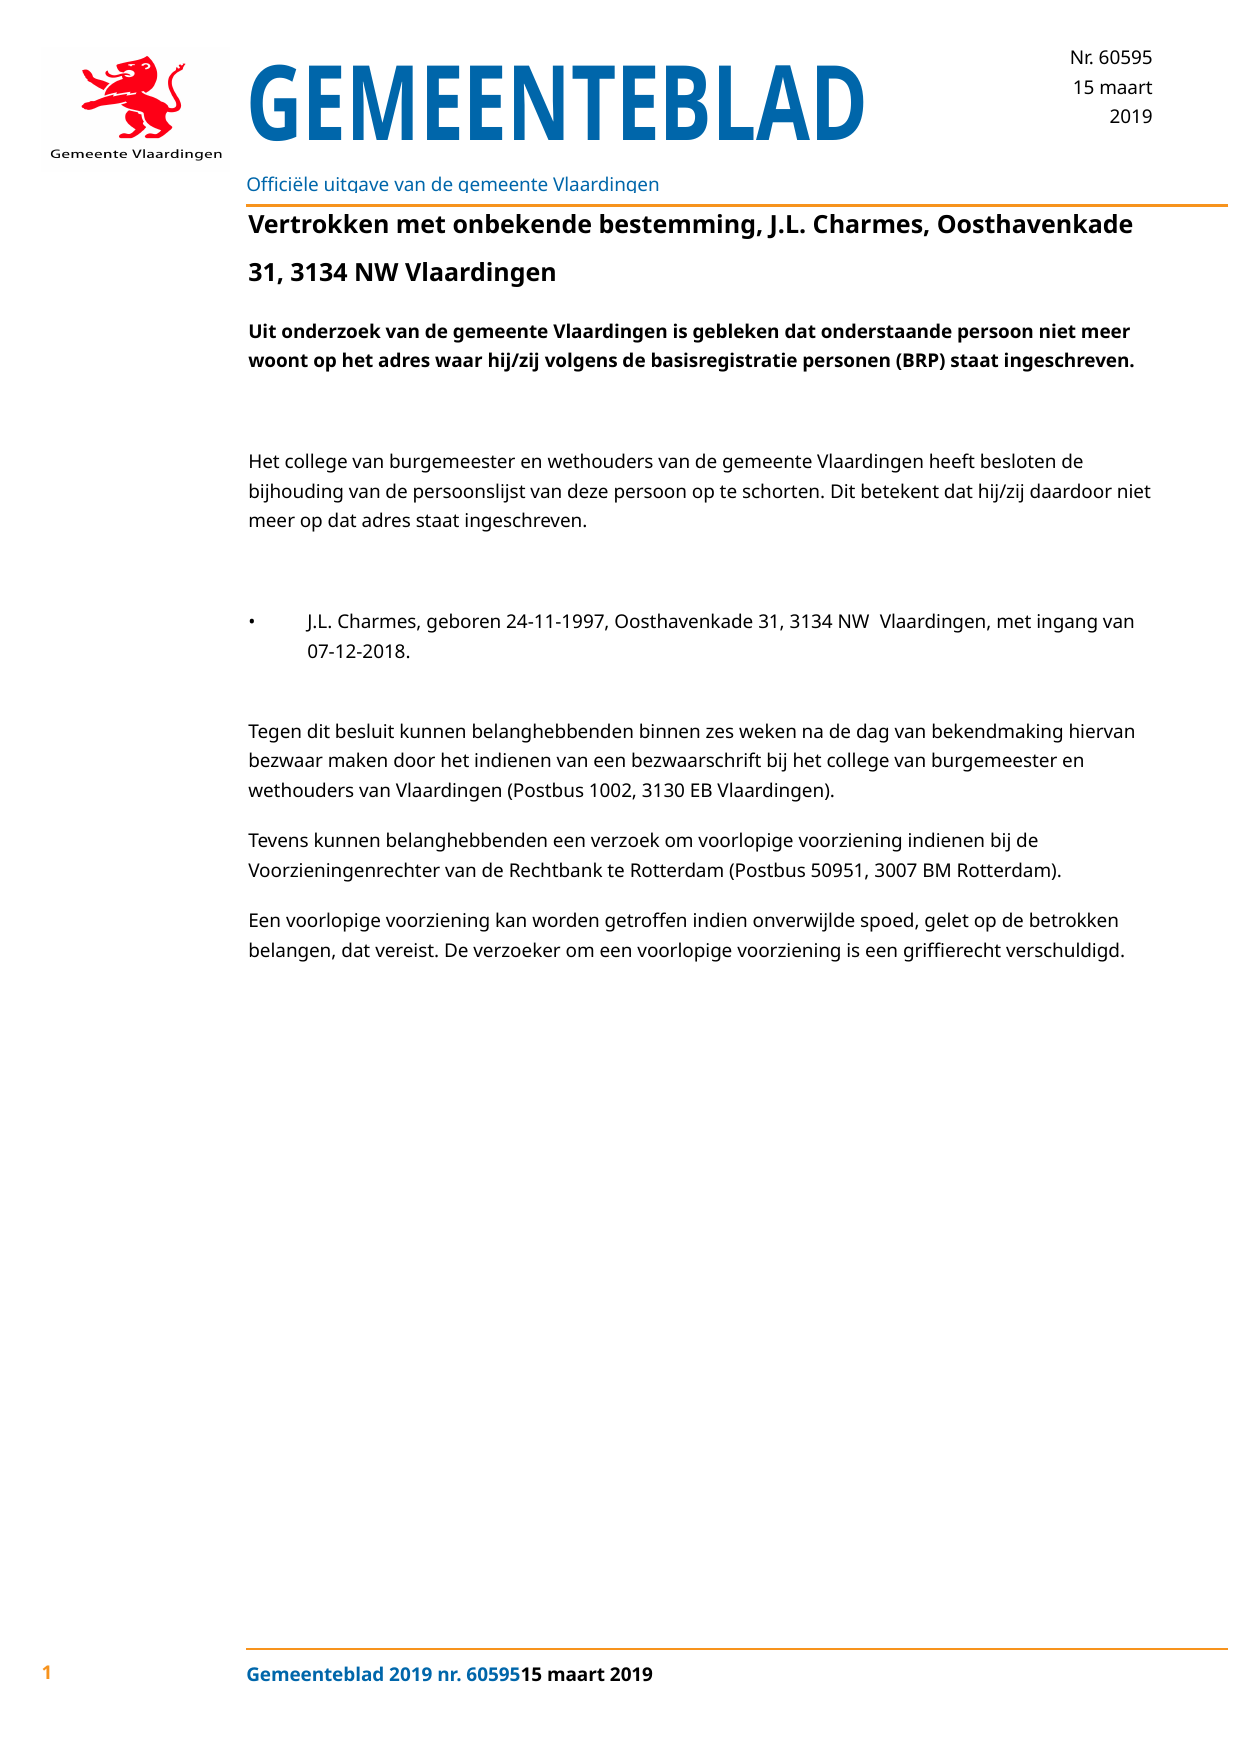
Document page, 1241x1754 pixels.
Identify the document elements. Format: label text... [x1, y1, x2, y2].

text Tevens kunnen belanghebbenden een verzoek om voorlopige voorziening indienen bij de Voorzieningenrechter van de Rechtbank te Rotterdam (Postbus 50951, 3007 BM Rotterdam). [248, 827, 1152, 883]
text Uit onderzoek van de gemeente Vlaardingen is gebleken dat onderstaande persoon niet meer woont op het adres waar hij/zij volgens de basisregistratie personen (BRP) staat ingeschreven. [248, 318, 1152, 373]
text Het college van burgemeester en wethouders van de gemeente Vlaardingen heeft besloten de bijhouding van de persoonslijst van deze persoon op te schorten. Dit betekent dat hij/zij daardoor niet meer op dat adres staat ingeschreven. [248, 448, 1152, 533]
text Vertrokken met onbekende bestemming, J.L. Charmes, Oosthavenkade 31, 3134 NW Vlaardingen [248, 207, 1152, 288]
text Een voorlopige voorziening kan worden getroffen indien onverwijlde spoed, gelet op de betrokken belangen, dat vereist. De verzoeker om een voorlopige voorziening is een griffierecht verschuldigd. [248, 907, 1152, 963]
text Tegen dit besluit kunnen belanghebbenden binnen zes weken na de dag van bekendmaking hiervan bezwaar maken door het indienen van een bezwaarschrift bij het college van burgemeester en wethouders van Vlaardingen (Postbus 1002, 3130 EB Vlaardingen). [248, 718, 1152, 803]
picture [41, 47, 231, 172]
list J.L. Charmes, geboren 24-11-1997, Oosthavenkade 31, 3134 NW Vlaardingen, met ingang van 07-12-2018. [248, 608, 1152, 664]
